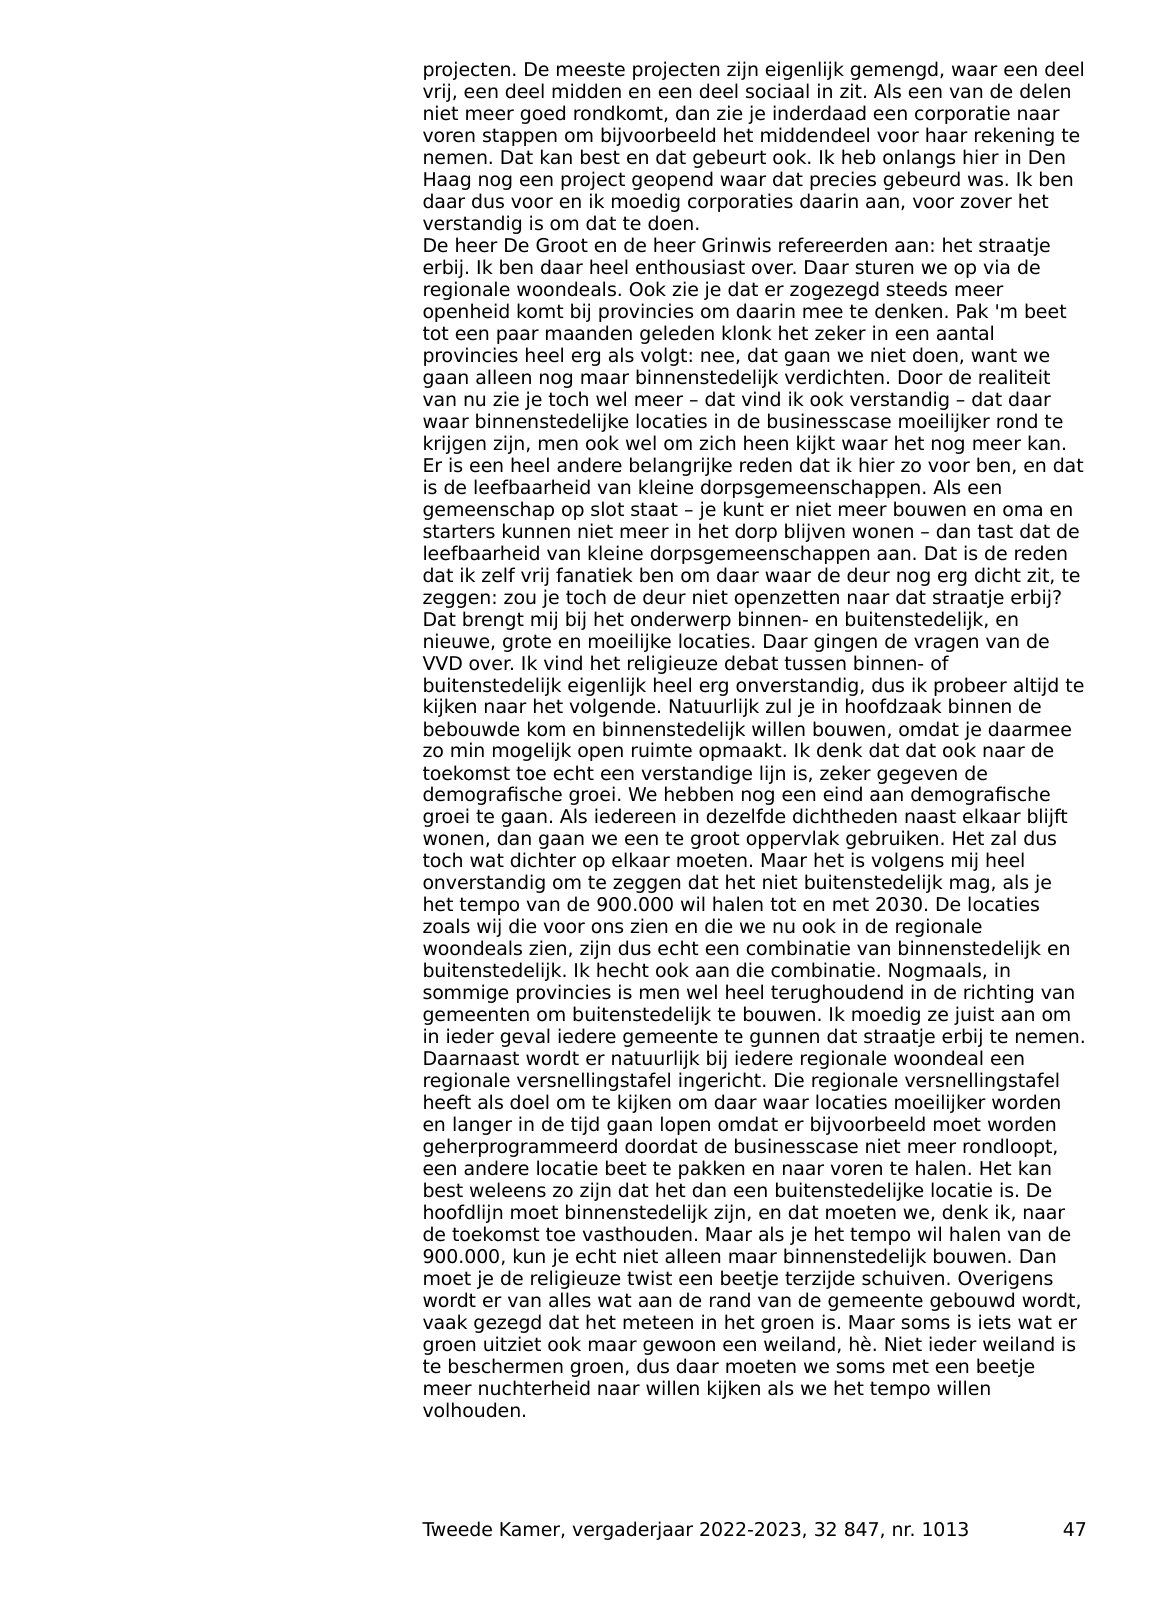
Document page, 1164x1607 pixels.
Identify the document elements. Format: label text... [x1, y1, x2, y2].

text Dat brengt mij bij het onderwerp binnen- en buitenstedelijk, en nieuwe, grote en moeilijke locaties. Daar gingen de vragen van de VVD over. Ik vind het religieuze debat tussen binnen- of buitenstedelijk eigenlijk heel erg onverstandig, dus ik probeer altijd te kijken naar het volgende. Natuurlijk zul je in hoofdzaak binnen de bebouwde kom en binnenstedelijk willen bouwen, omdat je daarmee zo min mogelijk open ruimte opmaakt. Ik denk dat dat ook naar de toekomst toe echt een verstandige lijn is, zeker gegeven de demografische groei. We hebben nog een eind aan demografische groei te gaan. Als iedereen in dezelfde dichtheden naast elkaar blijft wonen, dan gaan we een te groot oppervlak gebruiken. Het zal dus toch wat dichter op elkaar moeten. Maar het is volgens mij heel onverstandig om te zeggen dat het niet buitenstedelijk mag, als je het tempo van de 900.000 wil halen tot en met 2030. De locaties zoals wij die voor ons zien en die we nu ook in de regionale woondeals zien, zijn dus echt een combinatie van binnenstedelijk en buitenstedelijk. Ik hecht ook aan die combinatie. Nogmaals, in sommige provincies is men wel heel terughoudend in de richting van gemeenten om buitenstedelijk te bouwen. Ik moedig ze juist aan om in ieder geval iedere gemeente te gunnen dat straatje erbij te nemen. [422, 608, 1087, 1048]
text projecten. De meeste projecten zijn eigenlijk gemengd, waar een deel vrij, een deel midden en een deel sociaal in zit. Als een van de delen niet meer goed rondkomt, dan zie je inderdaad een corporatie naar voren stappen om bijvoorbeeld het middendeel voor haar rekening te nemen. Dat kan best en dat gebeurt ook. Ik heb onlangs hier in Den Haag nog een project geopend waar dat precies gebeurd was. Ik ben daar dus voor en ik moedig corporaties daarin aan, voor zover het verstandig is om dat te doen. [422, 59, 1087, 235]
text De heer De Groot en de heer Grinwis refereerden aan: het straatje erbij. Ik ben daar heel enthousiast over. Daar sturen we op via de regionale woondeals. Ook zie je dat er zogezegd steeds meer openheid komt bij provincies om daarin mee te denken. Pak 'm beet tot een paar maanden geleden klonk het zeker in een aantal provincies heel erg als volgt: nee, dat gaan we niet doen, want we gaan alleen nog maar binnenstedelijk verdichten. Door de realiteit van nu zie je toch wel meer – dat vind ik ook verstandig – dat daar waar binnenstedelijke locaties in de businesscase moeilijker rond te krijgen zijn, men ook wel om zich heen kijkt waar het nog meer kan. Er is een heel andere belangrijke reden dat ik hier zo voor ben, en dat is de leefbaarheid van kleine dorpsgemeenschappen. Als een gemeenschap op slot staat – je kunt er niet meer bouwen en oma en starters kunnen niet meer in het dorp blijven wonen – dan tast dat de leefbaarheid van kleine dorpsgemeenschappen aan. Dat is de reden dat ik zelf vrij fanatiek ben om daar waar de deur nog erg dicht zit, te zeggen: zou je toch de deur niet openzetten naar dat straatje erbij? [422, 235, 1087, 608]
text Daarnaast wordt er natuurlijk bij iedere regionale woondeal een regionale versnellingstafel ingericht. Die regionale versnellingstafel heeft als doel om te kijken om daar waar locaties moeilijker worden en langer in de tijd gaan lopen omdat er bijvoorbeeld moet worden geherprogrammeerd doordat de businesscase niet meer rondloopt, een andere locatie beet te pakken en naar voren te halen. Het kan best weleens zo zijn dat het dan een buitenstedelijke locatie is. De hoofdlijn moet binnenstedelijk zijn, en dat moeten we, denk ik, naar de toekomst toe vasthouden. Maar als je het tempo wil halen van de 900.000, kun je echt niet alleen maar binnenstedelijk bouwen. Dan moet je de religieuze twist een beetje terzijde schuiven. Overigens wordt er van alles wat aan de rand van de gemeente gebouwd wordt, vaak gezegd dat het meteen in het groen is. Maar soms is iets wat er groen uitziet ook maar gewoon een weiland, hè. Niet ieder weiland is te beschermen groen, dus daar moeten we soms met een beetje meer nuchterheid naar willen kijken als we het tempo willen volhouden. [422, 1048, 1087, 1422]
